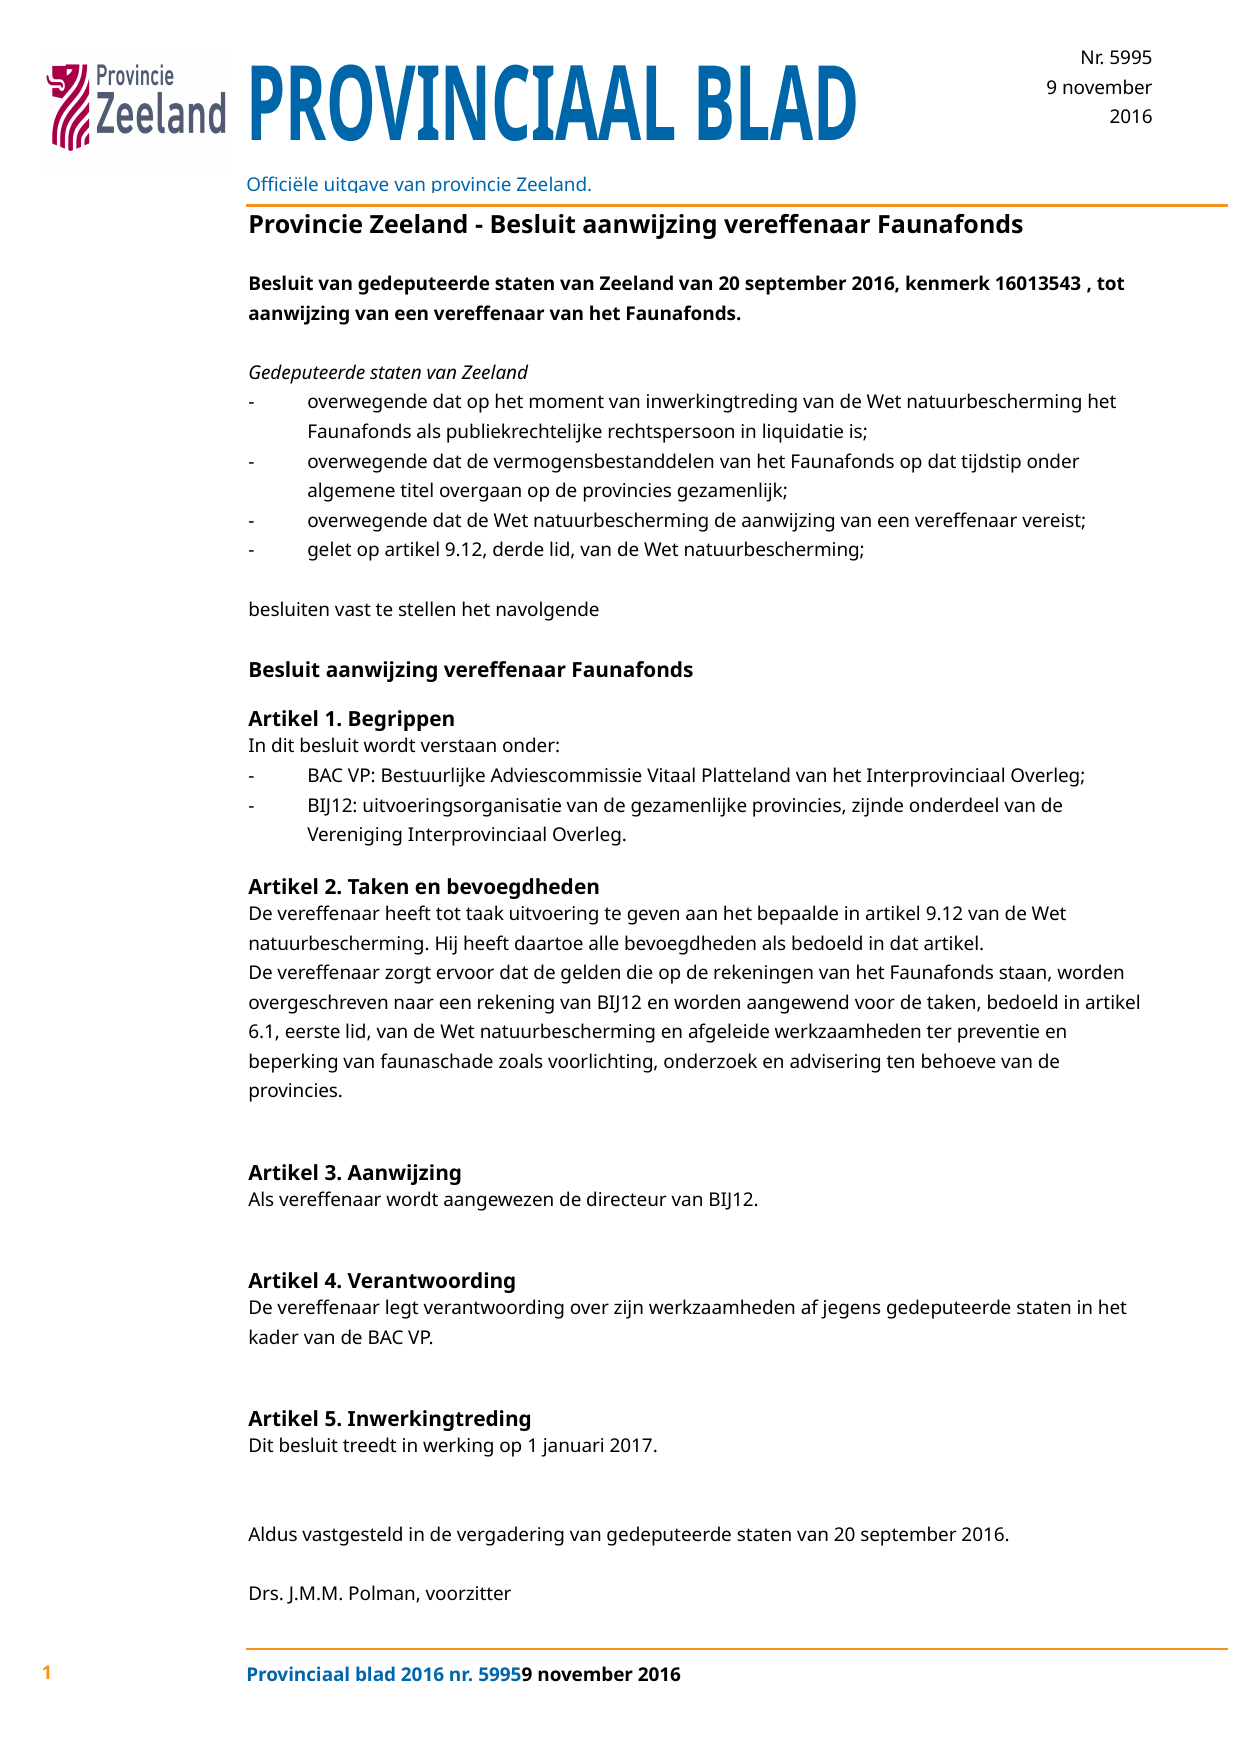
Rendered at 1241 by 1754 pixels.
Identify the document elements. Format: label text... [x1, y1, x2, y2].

text Besluit aanwijzing vereffenaar Faunafonds [248, 655, 1152, 683]
list overwegende dat de Wet natuurbescherming de aanwijzing van een vereffenaar vereist; [248, 507, 1152, 533]
text Besluit van gedeputeerde staten van Zeeland van 20 september 2016, kenmerk 16013543 , tot aanwijzing van een vereffenaar van het Faunafonds. [248, 270, 1152, 326]
text Gedeputeerde staten van Zeeland [248, 359, 1152, 385]
text Artikel 3. Aanwijzing [248, 1158, 1152, 1186]
text In dit besluit wordt verstaan onder: [248, 733, 1152, 758]
list BAC VP: Bestuurlijke Adviescommissie Vitaal Platteland van het Interprovinciaal Overleg; [248, 762, 1152, 788]
text Artikel 1. Begrippen [248, 704, 1152, 733]
text De vereffenaar legt verantwoording over zijn werkzaamheden af jegens gedeputeerde staten in het kader van de BAC VP. [248, 1294, 1152, 1350]
text Artikel 2. Taken en bevoegdheden [248, 872, 1152, 900]
text Dit besluit treedt in werking op 1 januari 2017. [248, 1433, 1152, 1458]
text Als vereffenaar wordt aangewezen de directeur van BIJ12. [248, 1186, 1152, 1212]
text De vereffenaar zorgt ervoor dat de gelden die op de rekeningen van het Faunafonds staan, worden overgeschreven naar een rekening van BIJ12 en worden aangewend voor de taken, bedoeld in artikel 6.1, eerste lid, van de Wet natuurbescherming en afgeleide werkzaamheden ter preventie en beperking van faunaschade zoals voorlichting, onderzoek en advisering ten behoeve van de provincies. [248, 959, 1152, 1103]
text Artikel 5. Inwerkingtreding [248, 1404, 1152, 1433]
text Provincie Zeeland - Besluit aanwijzing vereffenaar Faunafonds [248, 207, 1152, 241]
list overwegende dat de vermogensbestanddelen van het Faunafonds op dat tijdstip onder algemene titel overgaan op de provincies gezamenlijk; [248, 448, 1152, 503]
list gelet op artikel 9.12, derde lid, van de Wet natuurbescherming; [248, 537, 1152, 562]
text Aldus vastgesteld in de vergadering van gedeputeerde staten van 20 september 2016. [248, 1521, 1152, 1547]
text besluiten vast te stellen het navolgende [248, 596, 1152, 621]
text De vereffenaar heeft tot taak uitvoering te geven aan het bepaalde in artikel 9.12 van de Wet natuurbescherming. Hij heeft daartoe alle bevoegdheden als bedoeld in dat artikel. [248, 900, 1152, 956]
picture [41, 47, 231, 172]
text Drs. J.M.M. Polman, voorzitter [248, 1581, 1152, 1606]
list BIJ12: uitvoeringsorganisatie van de gezamenlijke provincies, zijnde onderdeel van de Vereniging Interprovinciaal Overleg. [248, 792, 1152, 847]
list overwegende dat op het moment van inwerkingtreding van de Wet natuurbescherming het Faunafonds als publiekrechtelijke rechtspersoon in liquidatie is; [248, 389, 1152, 444]
text Artikel 4. Verantwoording [248, 1266, 1152, 1294]
